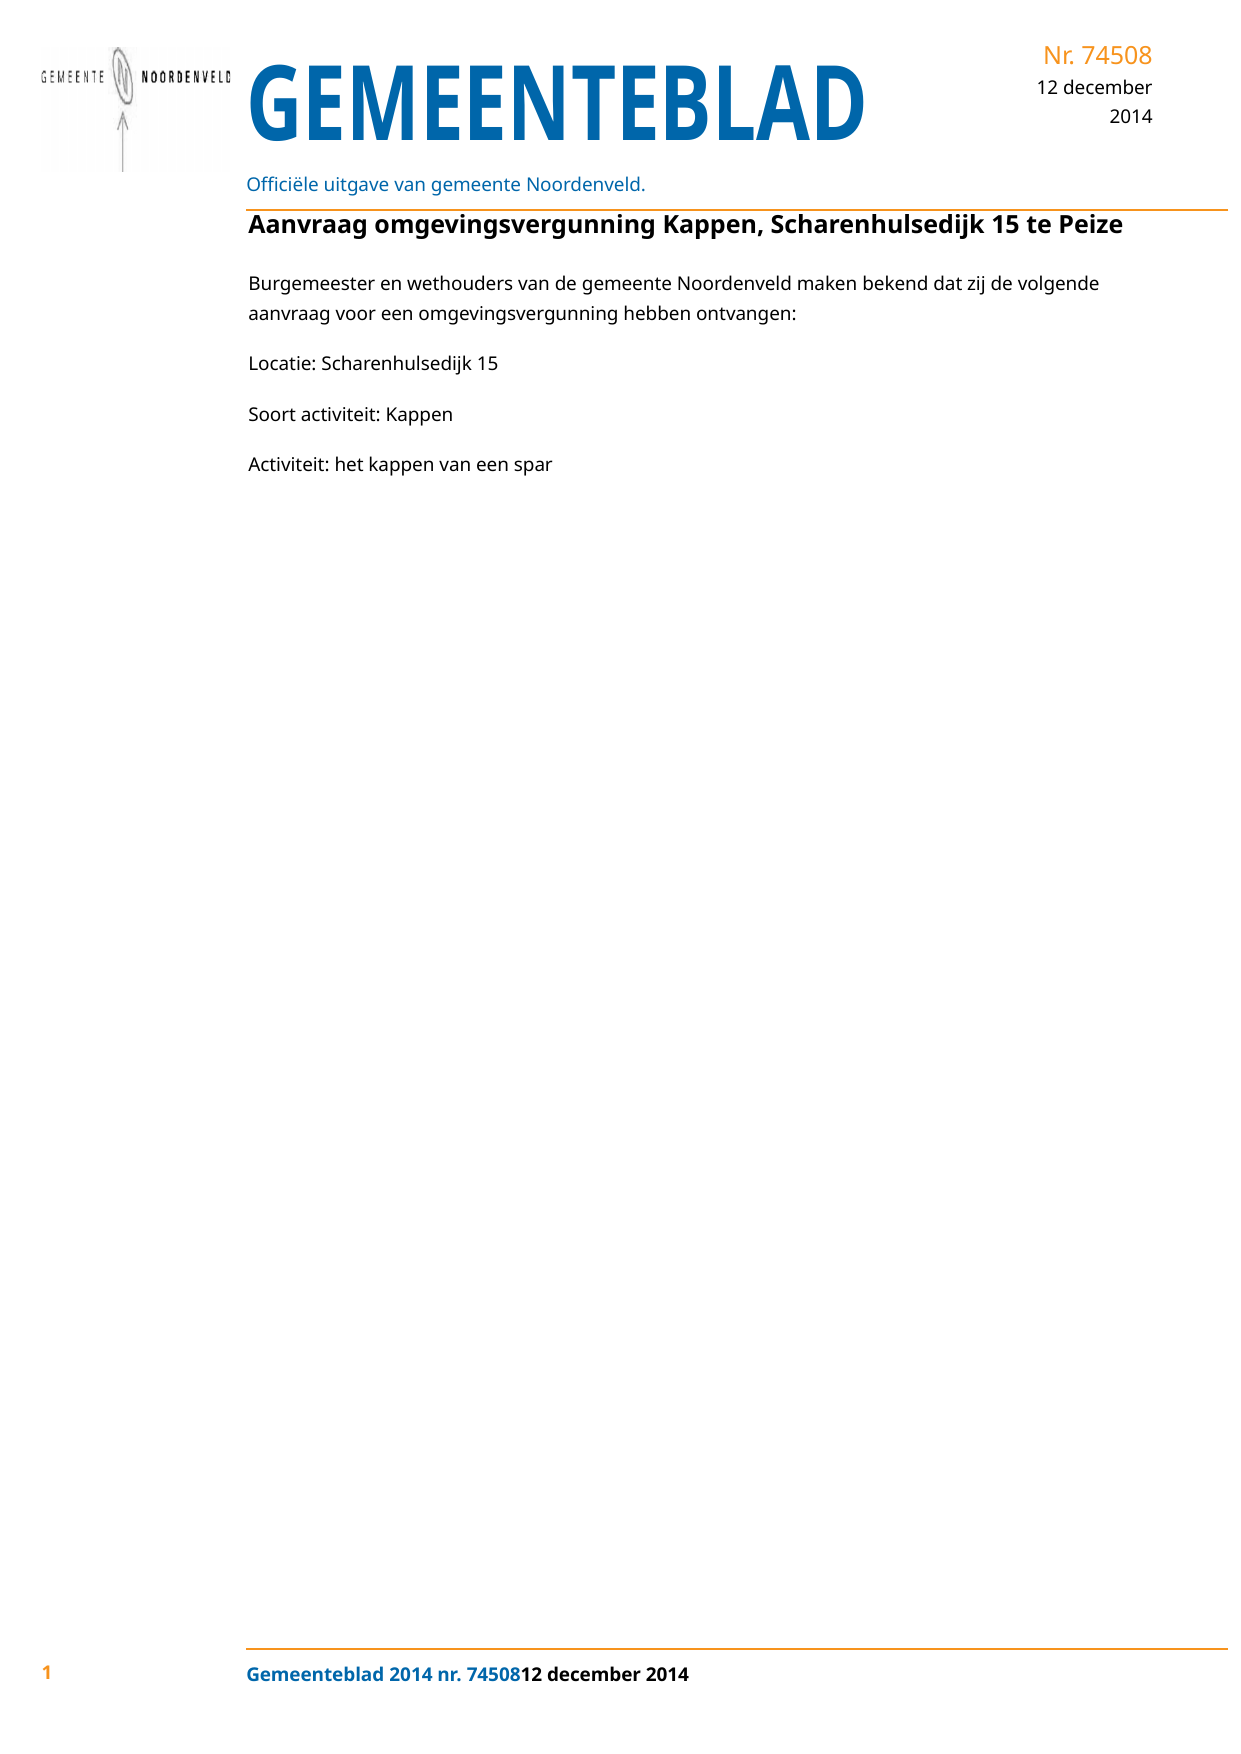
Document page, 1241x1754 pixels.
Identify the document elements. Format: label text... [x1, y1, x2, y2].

text Activiteit: het kappen van een spar [248, 451, 1152, 477]
text Burgemeester en wethouders van de gemeente Noordenveld maken bekend dat zij de volgende aanvraag voor een omgevingsvergunning hebben ontvangen: [248, 270, 1152, 326]
text Locatie: Scharenhulsedijk 15 [248, 350, 1152, 376]
picture [41, 47, 231, 172]
text Soort activiteit: Kappen [248, 401, 1152, 426]
text Aanvraag omgevingsvergunning Kappen, Scharenhulsedijk 15 te Peize [248, 211, 1152, 241]
